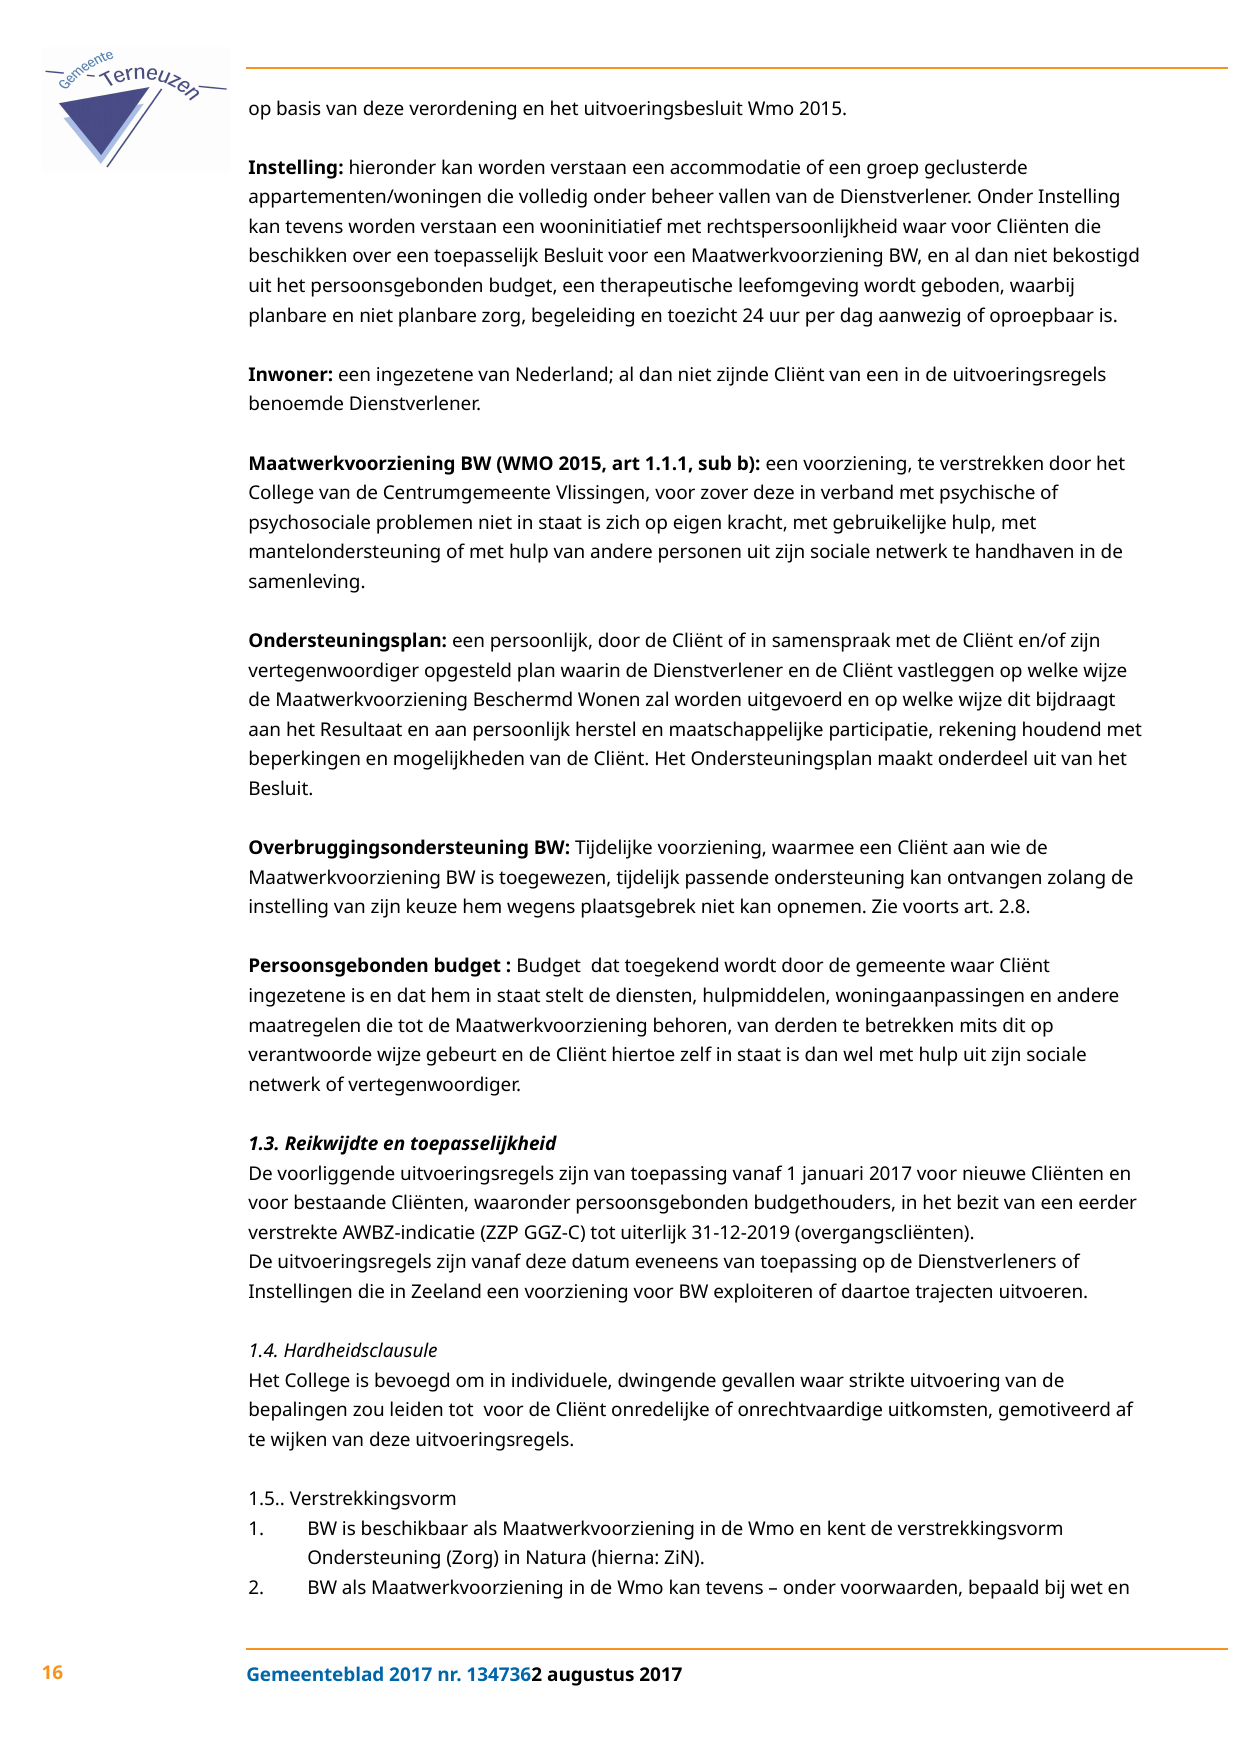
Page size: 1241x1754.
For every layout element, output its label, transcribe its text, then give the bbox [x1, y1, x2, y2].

text 1.5.. Verstrekkingsvorm [248, 1485, 1152, 1511]
text Inwoner: een ingezetene van Nederland; al dan niet zijnde Cliënt van een in de uitvoeringsregels benoemde Dienstverlener. [248, 361, 1152, 416]
text Het College is bevoegd om in individuele, dwingende gevallen waar strikte uitvoering van de bepalingen zou leiden tot voor de Cliënt onredelijke of onrechtvaardige uitkomsten, gemotiveerd af te wijken van deze uitvoeringsregels. [248, 1367, 1152, 1452]
text Persoonsgebonden budget : Budget dat toegekend wordt door de gemeente waar Cliënt ingezetene is en dat hem in staat stelt de diensten, hulpmiddelen, woningaanpassingen en andere maatregelen die tot de Maatwerkvoorziening behoren, van derden te betrekken mits dit op verantwoorde wijze gebeurt en de Cliënt hiertoe zelf in staat is dan wel met hulp uit zijn sociale netwerk of vertegenwoordiger. [248, 953, 1152, 1097]
text 1.4. Hardheidsclausule [248, 1337, 1152, 1363]
text Maatwerkvoorziening BW (WMO 2015, art 1.1.1, sub b): een voorziening, te verstrekken door het College van de Centrumgemeente Vlissingen, voor zover deze in verband met psychische of psychosociale problemen niet in staat is zich op eigen kracht, met gebruikelijke hulp, met mantelondersteuning of met hulp van andere personen uit zijn sociale netwerk te handhaven in de samenleving. [248, 450, 1152, 594]
text 1.3. Reikwijdte en toepasselijkheid [248, 1130, 1152, 1156]
list BW als Maatwerkvoorziening in de Wmo kan tevens – onder voorwaarden, bepaald bij wet en [248, 1574, 1152, 1600]
text Overbruggingsondersteuning BW: Tijdelijke voorziening, waarmee een Cliënt aan wie de Maatwerkvoorziening BW is toegewezen, tijdelijk passende ondersteuning kan ontvangen zolang de instelling van zijn keuze hem wegens plaatsgebrek niet kan opnemen. Zie voorts art. 2.8. [248, 834, 1152, 919]
text op basis van deze verordening en het uitvoeringsbesluit Wmo 2015. [248, 95, 1152, 121]
text Ondersteuningsplan: een persoonlijk, door de Cliënt of in samenspraak met de Cliënt en/of zijn vertegenwoordiger opgesteld plan waarin de Dienstverlener en de Cliënt vastleggen op welke wijze de Maatwerkvoorziening Beschermd Wonen zal worden uitgevoerd en op welke wijze dit bijdraagt aan het Resultaat en aan persoonlijk herstel en maatschappelijke participatie, rekening houdend met beperkingen en mogelijkheden van de Cliënt. Het Ondersteuningsplan maakt onderdeel uit van het Besluit. [248, 627, 1152, 801]
text De uitvoeringsregels zijn vanaf deze datum eveneens van toepassing op de Dienstverleners of Instellingen die in Zeeland een voorziening voor BW exploiteren of daartoe trajecten uitvoeren. [248, 1248, 1152, 1304]
text De voorliggende uitvoeringsregels zijn van toepassing vanaf 1 januari 2017 voor nieuwe Cliënten en voor bestaande Cliënten, waaronder persoonsgebonden budgethouders, in het bezit van een eerder verstrekte AWBZ-indicatie (ZZP GGZ-C) tot uiterlijk 31-12-2019 (overgangscliënten). [248, 1160, 1152, 1245]
list BW is beschikbaar als Maatwerkvoorziening in de Wmo en kent de verstrekkingsvorm Ondersteuning (Zorg) in Natura (hierna: ZiN). [248, 1515, 1152, 1570]
text Instelling: hieronder kan worden verstaan een accommodatie of een groep geclusterde appartementen/woningen die volledig onder beheer vallen van de Dienstverlener. Onder Instelling kan tevens worden verstaan een wooninitiatief met rechtspersoonlijkheid waar voor Cliënten die beschikken over een toepasselijk Besluit voor een Maatwerkvoorziening BW, en al dan niet bekostigd uit het persoonsgebonden budget, een therapeutische leefomgeving wordt geboden, waarbij planbare en niet planbare zorg, begeleiding en toezicht 24 uur per dag aanwezig of oproepbaar is. [248, 154, 1152, 328]
picture [41, 47, 231, 172]
